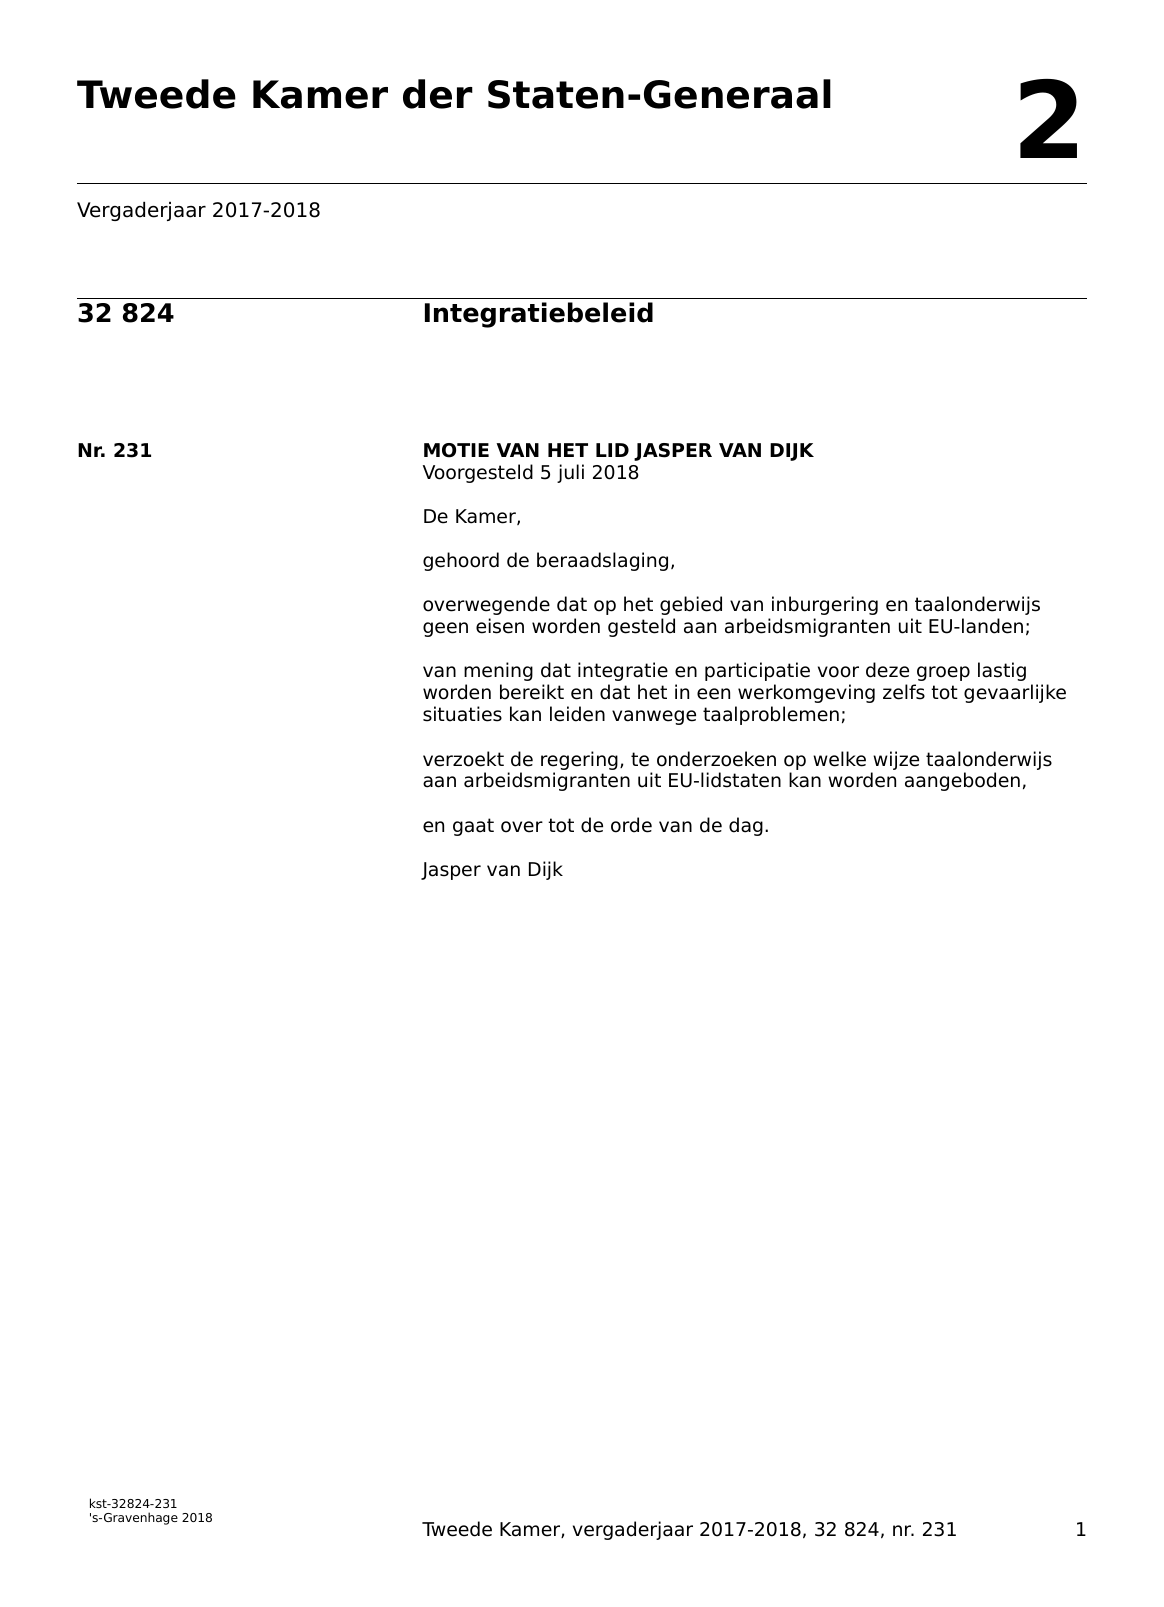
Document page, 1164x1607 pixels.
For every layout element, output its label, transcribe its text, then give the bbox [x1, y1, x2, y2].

subtitle 32 824 Integratiebeleid [77, 299, 1087, 329]
text 's-Gravenhage 2018 [88, 1511, 323, 1525]
text en gaat over tot de orde van de dag. [422, 814, 1087, 837]
text overwegende dat op het gebied van inburgering en taalonderwijs geen eisen worden gesteld aan arbeidsmigranten uit EU-landen; [422, 594, 1087, 638]
table_cell Vergaderjaar 2017-2018 [77, 184, 1087, 298]
subtitle Nr. 231 MOTIE VAN HET LID JASPER VAN DIJK [77, 440, 1087, 462]
text van mening dat integratie en participatie voor deze groep lastig worden bereikt en dat het in een werkomgeving zelfs tot gevaarlijke situaties kan leiden vanwege taalproblemen; [422, 660, 1087, 726]
text gehoord de beraadslaging, [422, 550, 1087, 572]
table_header Tweede Kamer der Staten-Generaal [77, 59, 886, 183]
text kst-32824-231 [88, 1497, 323, 1511]
table_header 2 [886, 59, 1087, 183]
text verzoekt de regering, te onderzoeken op welke wijze taalonderwijs aan arbeidsmigranten uit EU-lidstaten kan worden aangeboden, [422, 748, 1087, 792]
text Jasper van Dijk [422, 859, 1087, 881]
text Voorgesteld 5 juli 2018 [422, 462, 1087, 484]
text De Kamer, [422, 506, 1087, 528]
